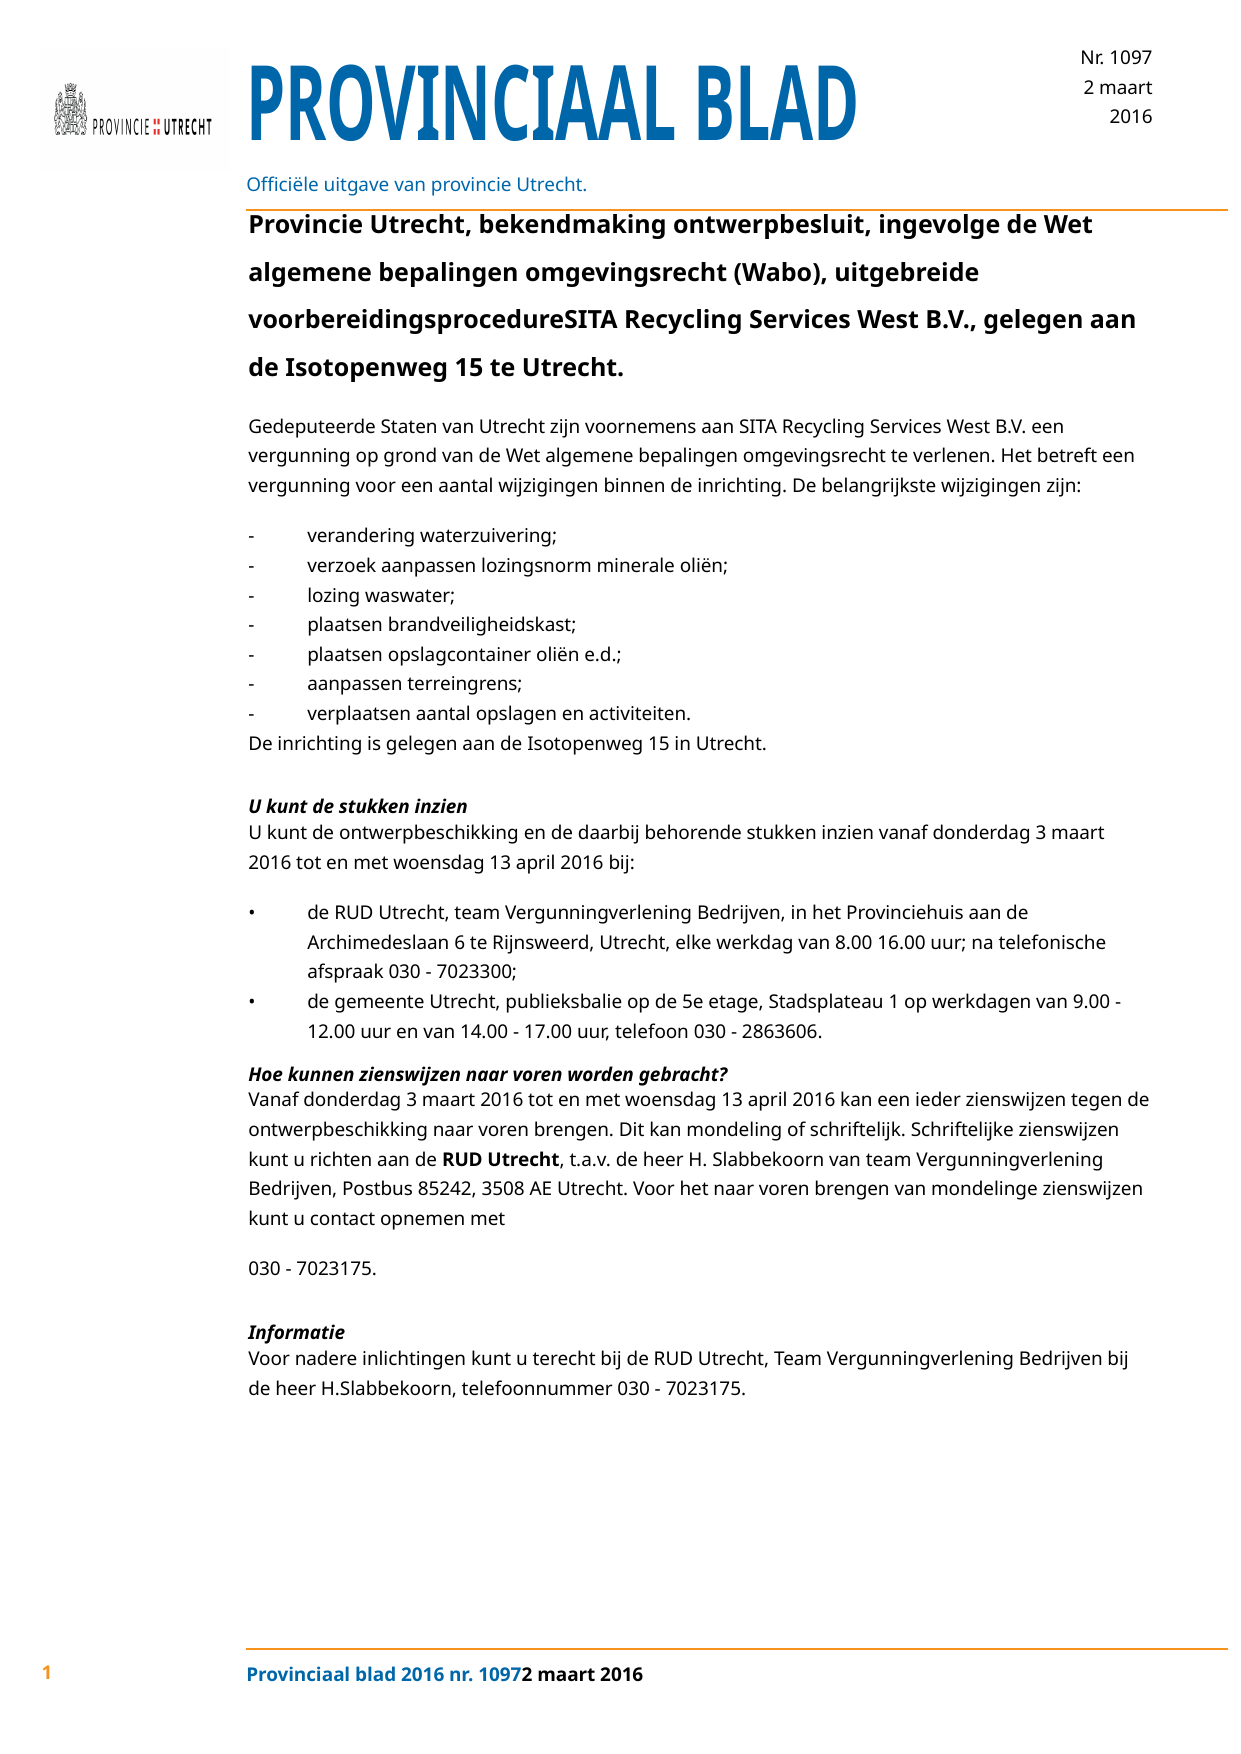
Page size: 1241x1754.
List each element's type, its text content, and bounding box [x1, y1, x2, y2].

picture [41, 47, 231, 172]
text Vanaf donderdag 3 maart 2016 tot en met woensdag 13 april 2016 kan een ieder zienswijzen tegen de ontwerpbeschikking naar voren brengen. Dit kan mondeling of schriftelijk. Schriftelijke zienswijzen kunt u richten aan de RUD Utrecht, t.a.v. de heer H. Slabbekoorn van team Vergunningverlening Bedrijven, Postbus 85242, 3508 AE Utrecht. Voor het naar voren brengen van mondelinge zienswijzen kunt u contact opnemen met [248, 1087, 1152, 1231]
text Hoe kunnen zienswijzen naar voren worden gebracht? [248, 1061, 1152, 1087]
text 030 - 7023175. [248, 1255, 1152, 1281]
text Voor nadere inlichtingen kunt u terecht bij de RUD Utrecht, Team Vergunningverlening Bedrijven bij de heer H.Slabbekoorn, telefoonnummer 030 - 7023175. [248, 1345, 1152, 1400]
text U kunt de ontwerpbeschikking en de daarbij behorende stukken inzien vanaf donderdag 3 maart 2016 tot en met woensdag 13 april 2016 bij: [248, 819, 1152, 875]
list verplaatsen aantal opslagen en activiteiten. [248, 700, 1152, 726]
text Provincie Utrecht, bekendmaking ontwerpbesluit, ingevolge de Wet algemene bepalingen omgevingsrecht (Wabo), uitgebreide voorbereidingsprocedureSITA Recycling Services West B.V., gelegen aan de Isotopenweg 15 te Utrecht. [248, 211, 1152, 384]
list aanpassen terreingrens; [248, 671, 1152, 696]
text U kunt de stukken inzien [248, 794, 1152, 819]
text Gedeputeerde Staten van Utrecht zijn voornemens aan SITA Recycling Services West B.V. een vergunning op grond van de Wet algemene bepalingen omgevingsrecht te verlenen. Het betreft een vergunning voor een aantal wijzigingen binnen de inrichting. De belangrijkste wijzigingen zijn: [248, 413, 1152, 498]
list de RUD Utrecht, team Vergunningverlening Bedrijven, in het Provinciehuis aan de Archimedeslaan 6 te Rijnsweerd, Utrecht, elke werkdag van 8.00 16.00 uur; na telefonische afspraak 030 - 7023300; [248, 899, 1152, 984]
list plaatsen opslagcontainer oliën e.d.; [248, 641, 1152, 667]
list verzoek aanpassen lozingsnorm minerale oliën; [248, 552, 1152, 578]
list plaatsen brandveiligheidskast; [248, 611, 1152, 637]
text De inrichting is gelegen aan de Isotopenweg 15 in Utrecht. [248, 730, 1152, 756]
list lozing waswater; [248, 582, 1152, 608]
text Informatie [248, 1319, 1152, 1345]
list verandering waterzuivering; [248, 523, 1152, 548]
list de gemeente Utrecht, publieksbalie op de 5e etage, Stadsplateau 1 op werkdagen van 9.00 - 12.00 uur en van 14.00 - 17.00 uur, telefoon 030 - 2863606. [248, 988, 1152, 1043]
